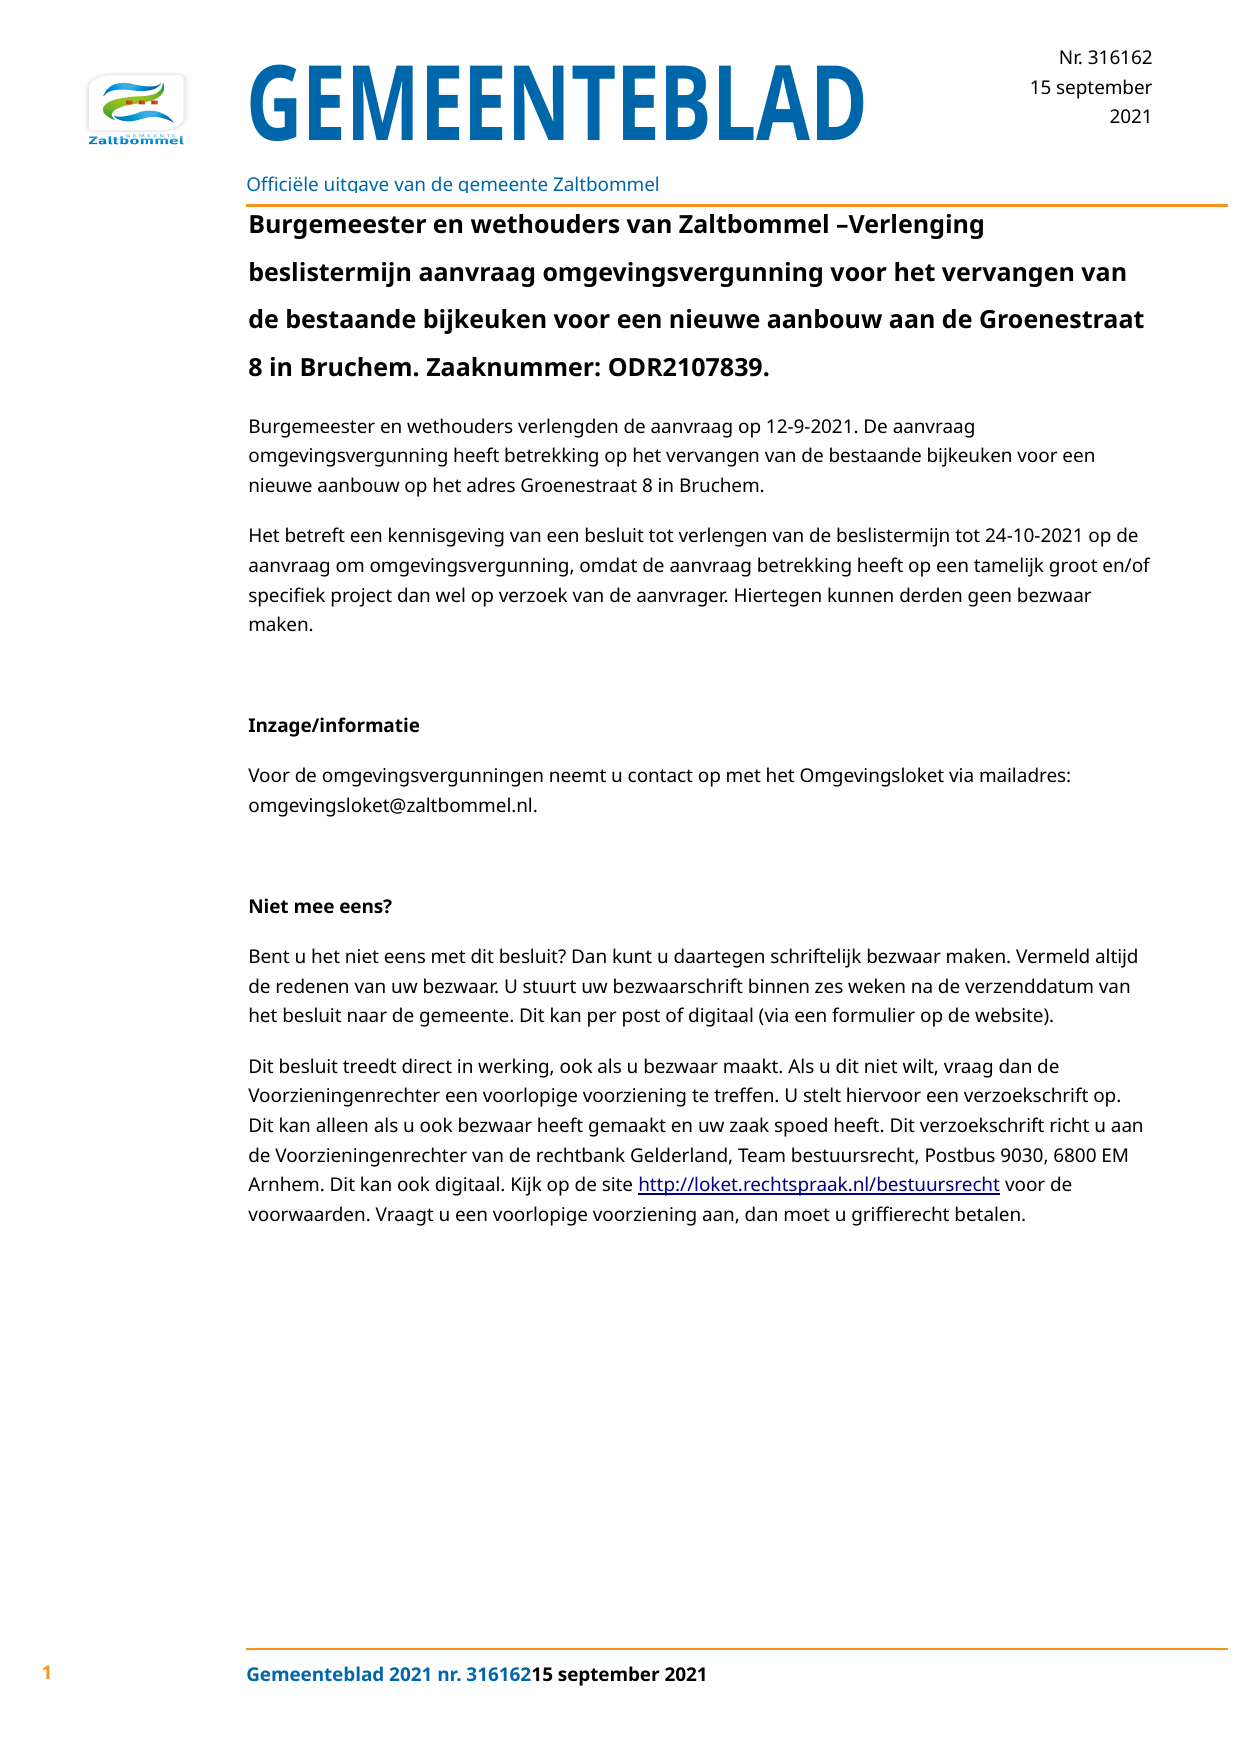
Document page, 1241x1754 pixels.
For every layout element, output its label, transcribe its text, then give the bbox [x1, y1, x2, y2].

text Voor de omgevingsvergunningen neemt u contact op met het Omgevingsloket via mailadres: omgevingsloket@zaltbommel.nl. [248, 763, 1152, 818]
text Inzage/informatie [248, 712, 1152, 738]
text Burgemeester en wethouders verlengden de aanvraag op 12-9-2021. De aanvraag omgevingsvergunning heeft betrekking op het vervangen van de bestaande bijkeuken voor een nieuwe aanbouw op het adres Groenestraat 8 in Bruchem. [248, 413, 1152, 498]
text Dit besluit treedt direct in werking, ook als u bezwaar maakt. Als u dit niet wilt, vraag dan de Voorzieningenrechter een voorlopige voorziening te treffen. U stelt hiervoor een verzoekschrift op. Dit kan alleen als u ook bezwaar heeft gemaakt en uw zaak spoed heeft. Dit verzoekschrift richt u aan de Voorzieningenrechter van de rechtbank Gelderland, Team bestuursrecht, Postbus 9030, 6800 EM Arnhem. Dit kan ook digitaal. Kijk op de site http://loket.rechtspraak.nl/bestuursrecht voor de voorwaarden. Vraagt u een voorlopige voorziening aan, dan moet u griffierecht betalen. [248, 1053, 1152, 1227]
text Bent u het niet eens met dit besluit? Dan kunt u daartegen schriftelijk bezwaar maken. Vermeld altijd de redenen van uw bezwaar. U stuurt uw bezwaarschrift binnen zes weken na de verzenddatum van het besluit naar de gemeente. Dit kan per post of digitaal (via een formulier op de website). [248, 943, 1152, 1028]
text Het betreft een kennisgeving van een besluit tot verlengen van de beslistermijn tot 24-10-2021 op de aanvraag om omgevingsvergunning, omdat de aanvraag betrekking heeft op een tamelijk groot en/of specifiek project dan wel op verzoek van de aanvrager. Hiertegen kunnen derden geen bezwaar maken. [248, 523, 1152, 637]
picture [41, 47, 231, 172]
text Burgemeester en wethouders van Zaltbommel –Verlenging beslistermijn aanvraag omgevingsvergunning voor het vervangen van de bestaande bijkeuken voor een nieuwe aanbouw aan de Groenestraat 8 in Bruchem. Zaaknummer: ODR2107839. [248, 207, 1152, 384]
text Niet mee eens? [248, 893, 1152, 919]
